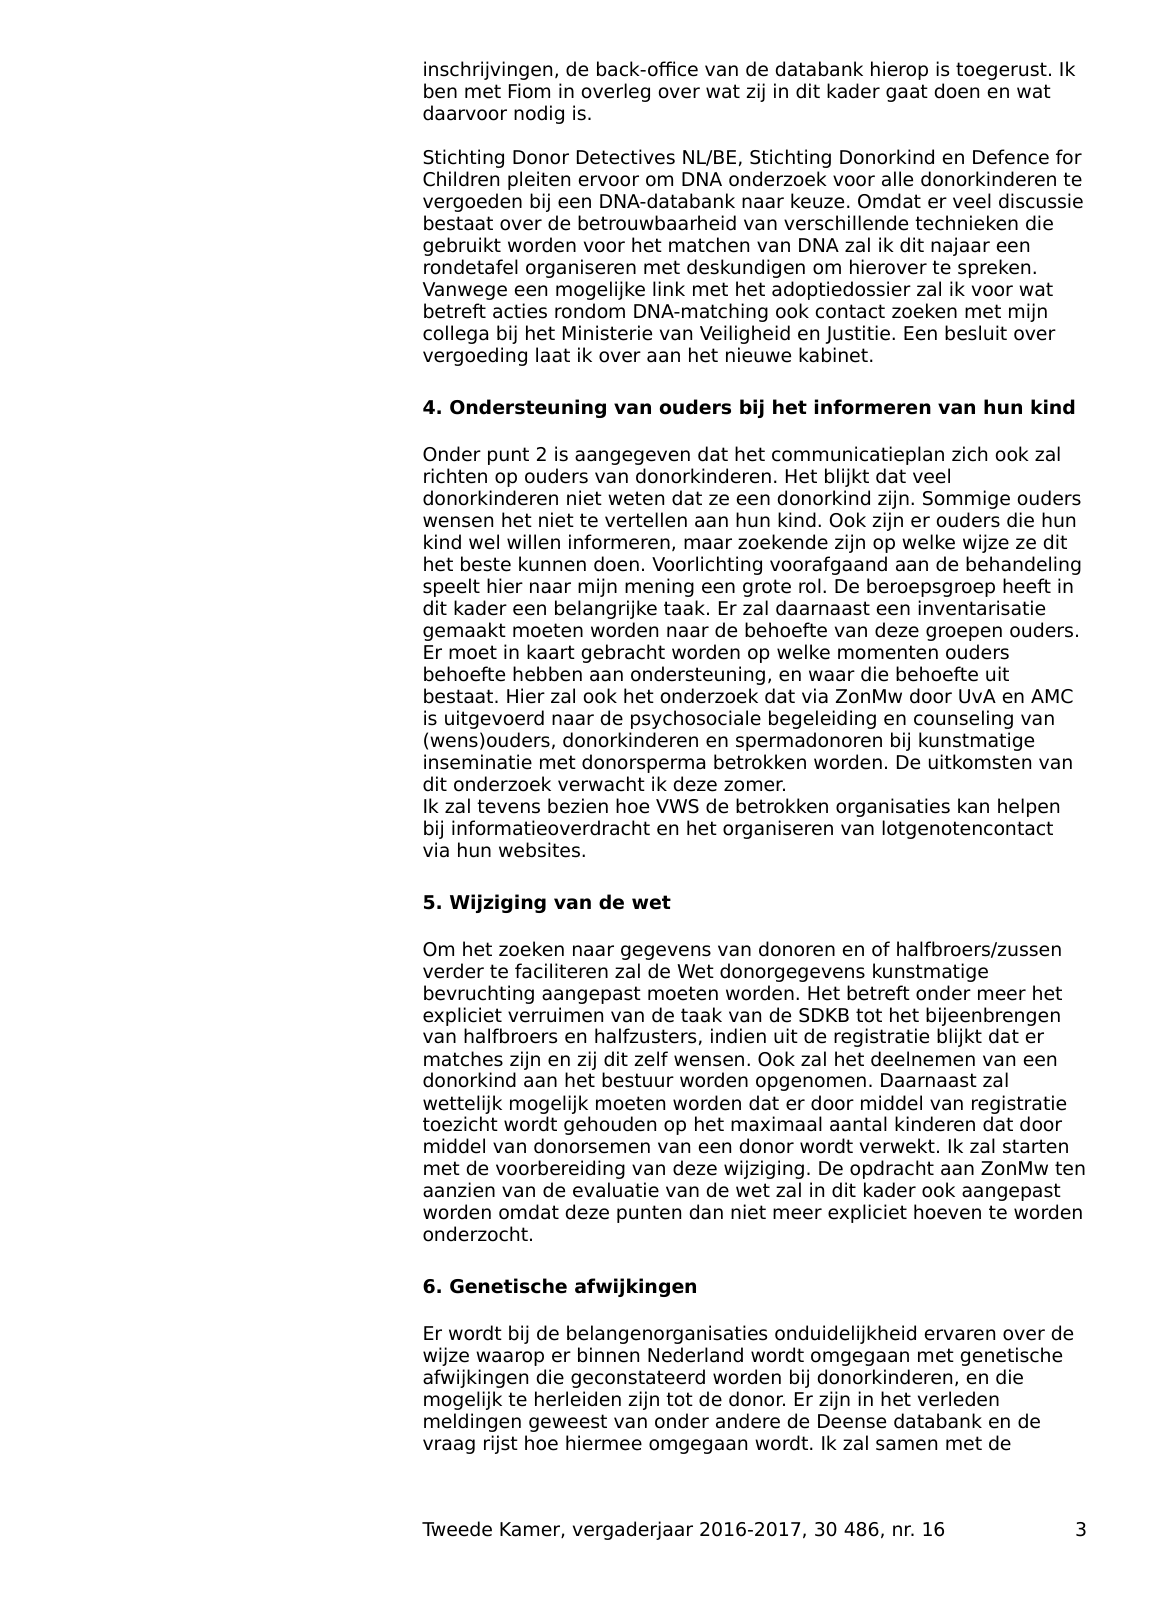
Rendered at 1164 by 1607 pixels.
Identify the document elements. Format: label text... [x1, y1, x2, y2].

subtitle 4. Ondersteuning van ouders bij het informeren van hun kind [422, 397, 1087, 419]
subtitle 5. Wijziging van de wet [422, 892, 1087, 913]
text Om het zoeken naar gegevens van donoren en of halfbroers/zussen verder te faciliteren zal de Wet donorgegevens kunstmatige bevruchting aangepast moeten worden. Het betreft onder meer het expliciet verruimen van de taak van de SDKB tot het bijeenbrengen van halfbroers en halfzusters, indien uit de registratie blijkt dat er matches zijn en zij dit zelf wensen. Ook zal het deelnemen van een donorkind aan het bestuur worden opgenomen. Daarnaast zal wettelijk mogelijk moeten worden dat er door middel van registratie toezicht wordt gehouden op het maximaal aantal kinderen dat door middel van donorsemen van een donor wordt verwekt. Ik zal starten met de voorbereiding van deze wijziging. De opdracht aan ZonMw ten aanzien van de evaluatie van de wet zal in dit kader ook aangepast worden omdat deze punten dan niet meer expliciet hoeven te worden onderzocht. [422, 938, 1087, 1246]
text Stichting Donor Detectives NL/BE, Stichting Donorkind en Defence for Children pleiten ervoor om DNA onderzoek voor alle donorkinderen te vergoeden bij een DNA-databank naar keuze. Omdat er veel discussie bestaat over de betrouwbaarheid van verschillende technieken die gebruikt worden voor het matchen van DNA zal ik dit najaar een rondetafel organiseren met deskundigen om hierover te spreken. [422, 147, 1087, 279]
subtitle 6. Genetische afwijkingen [422, 1276, 1087, 1298]
text Vanwege een mogelijke link met het adoptiedossier zal ik voor wat betreft acties rondom DNA-matching ook contact zoeken met mijn collega bij het Ministerie van Veiligheid en Justitie. Een besluit over vergoeding laat ik over aan het nieuwe kabinet. [422, 279, 1087, 367]
text Ik zal tevens bezien hoe VWS de betrokken organisaties kan helpen bij informatieoverdracht en het organiseren van lotgenotencontact via hun websites. [422, 796, 1087, 862]
text inschrijvingen, de back-office van de databank hierop is toegerust. Ik ben met Fiom in overleg over wat zij in dit kader gaat doen en wat daarvoor nodig is. [422, 59, 1087, 125]
text Er wordt bij de belangenorganisaties onduidelijkheid ervaren over de wijze waarop er binnen Nederland wordt omgegaan met genetische afwijkingen die geconstateerd worden bij donorkinderen, en die mogelijk te herleiden zijn tot de donor. Er zijn in het verleden meldingen geweest van onder andere de Deense databank en de vraag rijst hoe hiermee omgegaan wordt. Ik zal samen met de [422, 1323, 1087, 1455]
text Onder punt 2 is aangegeven dat het communicatieplan zich ook zal richten op ouders van donorkinderen. Het blijkt dat veel donorkinderen niet weten dat ze een donorkind zijn. Sommige ouders wensen het niet te vertellen aan hun kind. Ook zijn er ouders die hun kind wel willen informeren, maar zoekende zijn op welke wijze ze dit het beste kunnen doen. Voorlichting voorafgaand aan de behandeling speelt hier naar mijn mening een grote rol. De beroepsgroep heeft in dit kader een belangrijke taak. Er zal daarnaast een inventarisatie gemaakt moeten worden naar de behoefte van deze groepen ouders. Er moet in kaart gebracht worden op welke momenten ouders behoefte hebben aan ondersteuning, en waar die behoefte uit bestaat. Hier zal ook het onderzoek dat via ZonMw door UvA en AMC is uitgevoerd naar de psychosociale begeleiding en counseling van (wens)ouders, donorkinderen en spermadonoren bij kunstmatige inseminatie met donorsperma betrokken worden. De uitkomsten van dit onderzoek verwacht ik deze zomer. [422, 444, 1087, 796]
